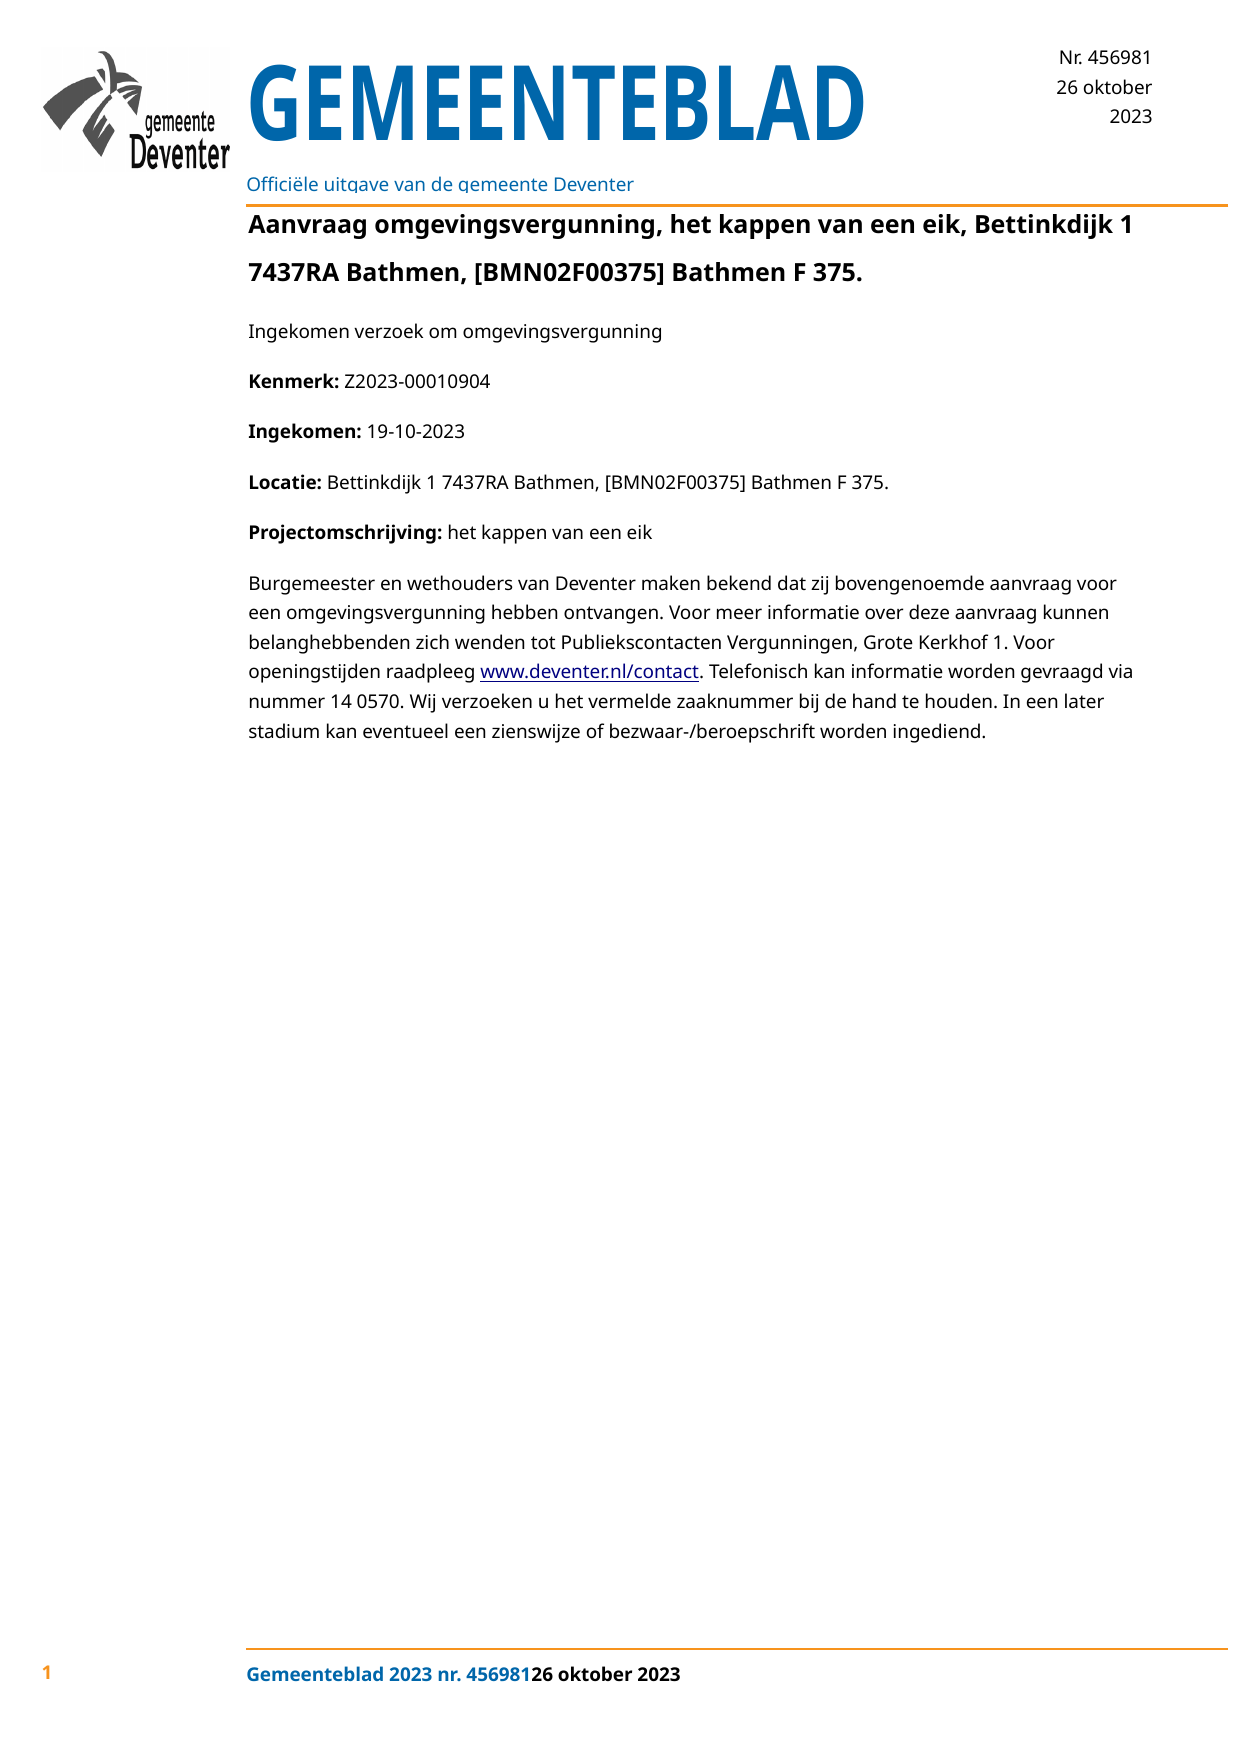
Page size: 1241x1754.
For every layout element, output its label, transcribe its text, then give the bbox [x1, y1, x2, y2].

text Burgemeester en wethouders van Deventer maken bekend dat zij bovengenoemde aanvraag voor een omgevingsvergunning hebben ontvangen. Voor meer informatie over deze aanvraag kunnen belanghebbenden zich wenden tot Publiekscontacten Vergunningen, Grote Kerkhof 1. Voor openingstijden raadpleeg www.deventer.nl/contact. Telefonisch kan informatie worden gevraagd via nummer 14 0570. Wij verzoeken u het vermelde zaaknummer bij de hand te houden. In een later stadium kan eventueel een zienswijze of bezwaar-/beroepschrift worden ingediend. [248, 570, 1152, 744]
picture [41, 47, 231, 172]
text Kenmerk: Z2023-00010904 [248, 368, 1152, 394]
text Locatie: Bettinkdijk 1 7437RA Bathmen, [BMN02F00375] Bathmen F 375. [248, 469, 1152, 495]
text Projectomschrijving: het kappen van een eik [248, 519, 1152, 545]
text Ingekomen: 19-10-2023 [248, 419, 1152, 444]
text Ingekomen verzoek om omgevingsvergunning [248, 318, 1152, 344]
text Aanvraag omgevingsvergunning, het kappen van een eik, Bettinkdijk 1 7437RA Bathmen, [BMN02F00375] Bathmen F 375. [248, 207, 1152, 288]
